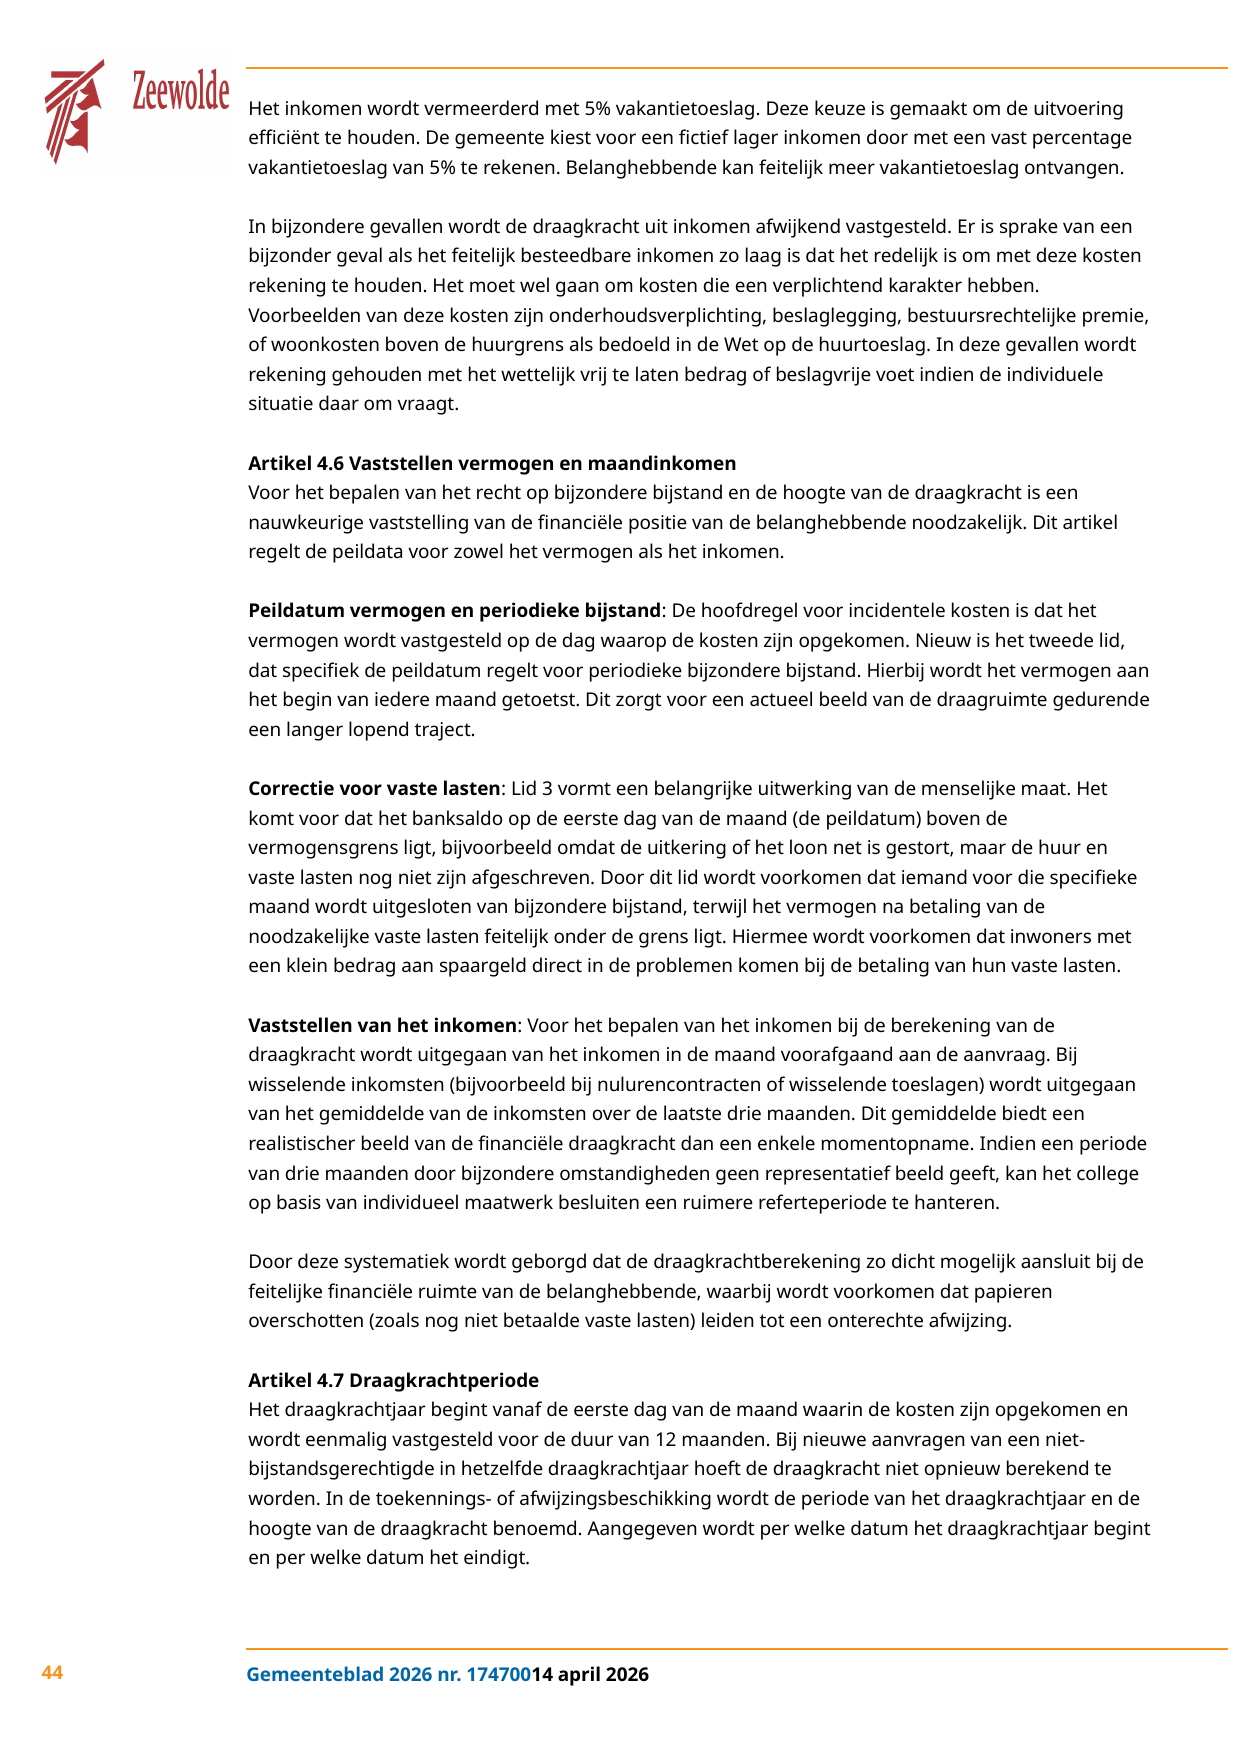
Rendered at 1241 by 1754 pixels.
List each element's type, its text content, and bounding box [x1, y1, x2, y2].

text Correctie voor vaste lasten: Lid 3 vormt een belangrijke uitwerking van de menselijke maat. Het komt voor dat het banksaldo op de eerste dag van de maand (de peildatum) boven de vermogensgrens ligt, bijvoorbeeld omdat de uitkering of het loon net is gestort, maar de huur en vaste lasten nog niet zijn afgeschreven. Door dit lid wordt voorkomen dat iemand voor die specifieke maand wordt uitgesloten van bijzondere bijstand, terwijl het vermogen na betaling van de noodzakelijke vaste lasten feitelijk onder de grens ligt. Hiermee wordt voorkomen dat inwoners met een klein bedrag aan spaargeld direct in de problemen komen bij de betaling van hun vaste lasten. [248, 775, 1152, 978]
picture [41, 47, 231, 172]
text Voor het bepalen van het recht op bijzondere bijstand en de hoogte van de draagkracht is een nauwkeurige vaststelling van de financiële positie van de belanghebbende noodzakelijk. Dit artikel regelt de peildata voor zowel het vermogen als het inkomen. [248, 479, 1152, 564]
text Peildatum vermogen en periodieke bijstand: De hoofdregel voor incidentele kosten is dat het vermogen wordt vastgesteld op de dag waarop de kosten zijn opgekomen. Nieuw is het tweede lid, dat specifiek de peildatum regelt voor periodieke bijzondere bijstand. Hierbij wordt het vermogen aan het begin van iedere maand getoetst. Dit zorgt voor een actueel beeld van de draagruimte gedurende een langer lopend traject. [248, 598, 1152, 742]
text Artikel 4.7 Draagkrachtperiode [248, 1367, 1152, 1393]
text Het inkomen wordt vermeerderd met 5% vakantietoeslag. Deze keuze is gemaakt om de uitvoering efficiënt te houden. De gemeente kiest voor een fictief lager inkomen door met een vast percentage vakantietoeslag van 5% te rekenen. Belanghebbende kan feitelijk meer vakantietoeslag ontvangen. [248, 95, 1152, 180]
text Vaststellen van het inkomen: Voor het bepalen van het inkomen bij de berekening van de draagkracht wordt uitgegaan van het inkomen in de maand voorafgaand aan de aanvraag. Bij wisselende inkomsten (bijvoorbeeld bij nulurencontracten of wisselende toeslagen) wordt uitgegaan van het gemiddelde van de inkomsten over de laatste drie maanden. Dit gemiddelde biedt een realistischer beeld van de financiële draagkracht dan een enkele momentopname. Indien een periode van drie maanden door bijzondere omstandigheden geen representatief beeld geeft, kan het college op basis van individueel maatwerk besluiten een ruimere referteperiode te hanteren. [248, 1012, 1152, 1215]
text Het draagkrachtjaar begint vanaf de eerste dag van de maand waarin de kosten zijn opgekomen en wordt eenmalig vastgesteld voor de duur van 12 maanden. Bij nieuwe aanvragen van een niet-bijstandsgerechtigde in hetzelfde draagkrachtjaar hoeft de draagkracht niet opnieuw berekend te worden. In de toekennings- of afwijzingsbeschikking wordt de periode van het draagkrachtjaar en de hoogte van de draagkracht benoemd. Aangegeven wordt per welke datum het draagkrachtjaar begint en per welke datum het eindigt. [248, 1396, 1152, 1570]
text Artikel 4.6 Vaststellen vermogen en maandinkomen [248, 450, 1152, 476]
text In bijzondere gevallen wordt de draagkracht uit inkomen afwijkend vastgesteld. Er is sprake van een bijzonder geval als het feitelijk besteedbare inkomen zo laag is dat het redelijk is om met deze kosten rekening te houden. Het moet wel gaan om kosten die een verplichtend karakter hebben. Voorbeelden van deze kosten zijn onderhoudsverplichting, beslaglegging, bestuursrechtelijke premie, of woonkosten boven de huurgrens als bedoeld in de Wet op de huurtoeslag. In deze gevallen wordt rekening gehouden met het wettelijk vrij te laten bedrag of beslagvrije voet indien de individuele situatie daar om vraagt. [248, 213, 1152, 416]
text Door deze systematiek wordt geborgd dat de draagkrachtberekening zo dicht mogelijk aansluit bij de feitelijke financiële ruimte van de belanghebbende, waarbij wordt voorkomen dat papieren overschotten (zoals nog niet betaalde vaste lasten) leiden tot een onterechte afwijzing. [248, 1248, 1152, 1333]
